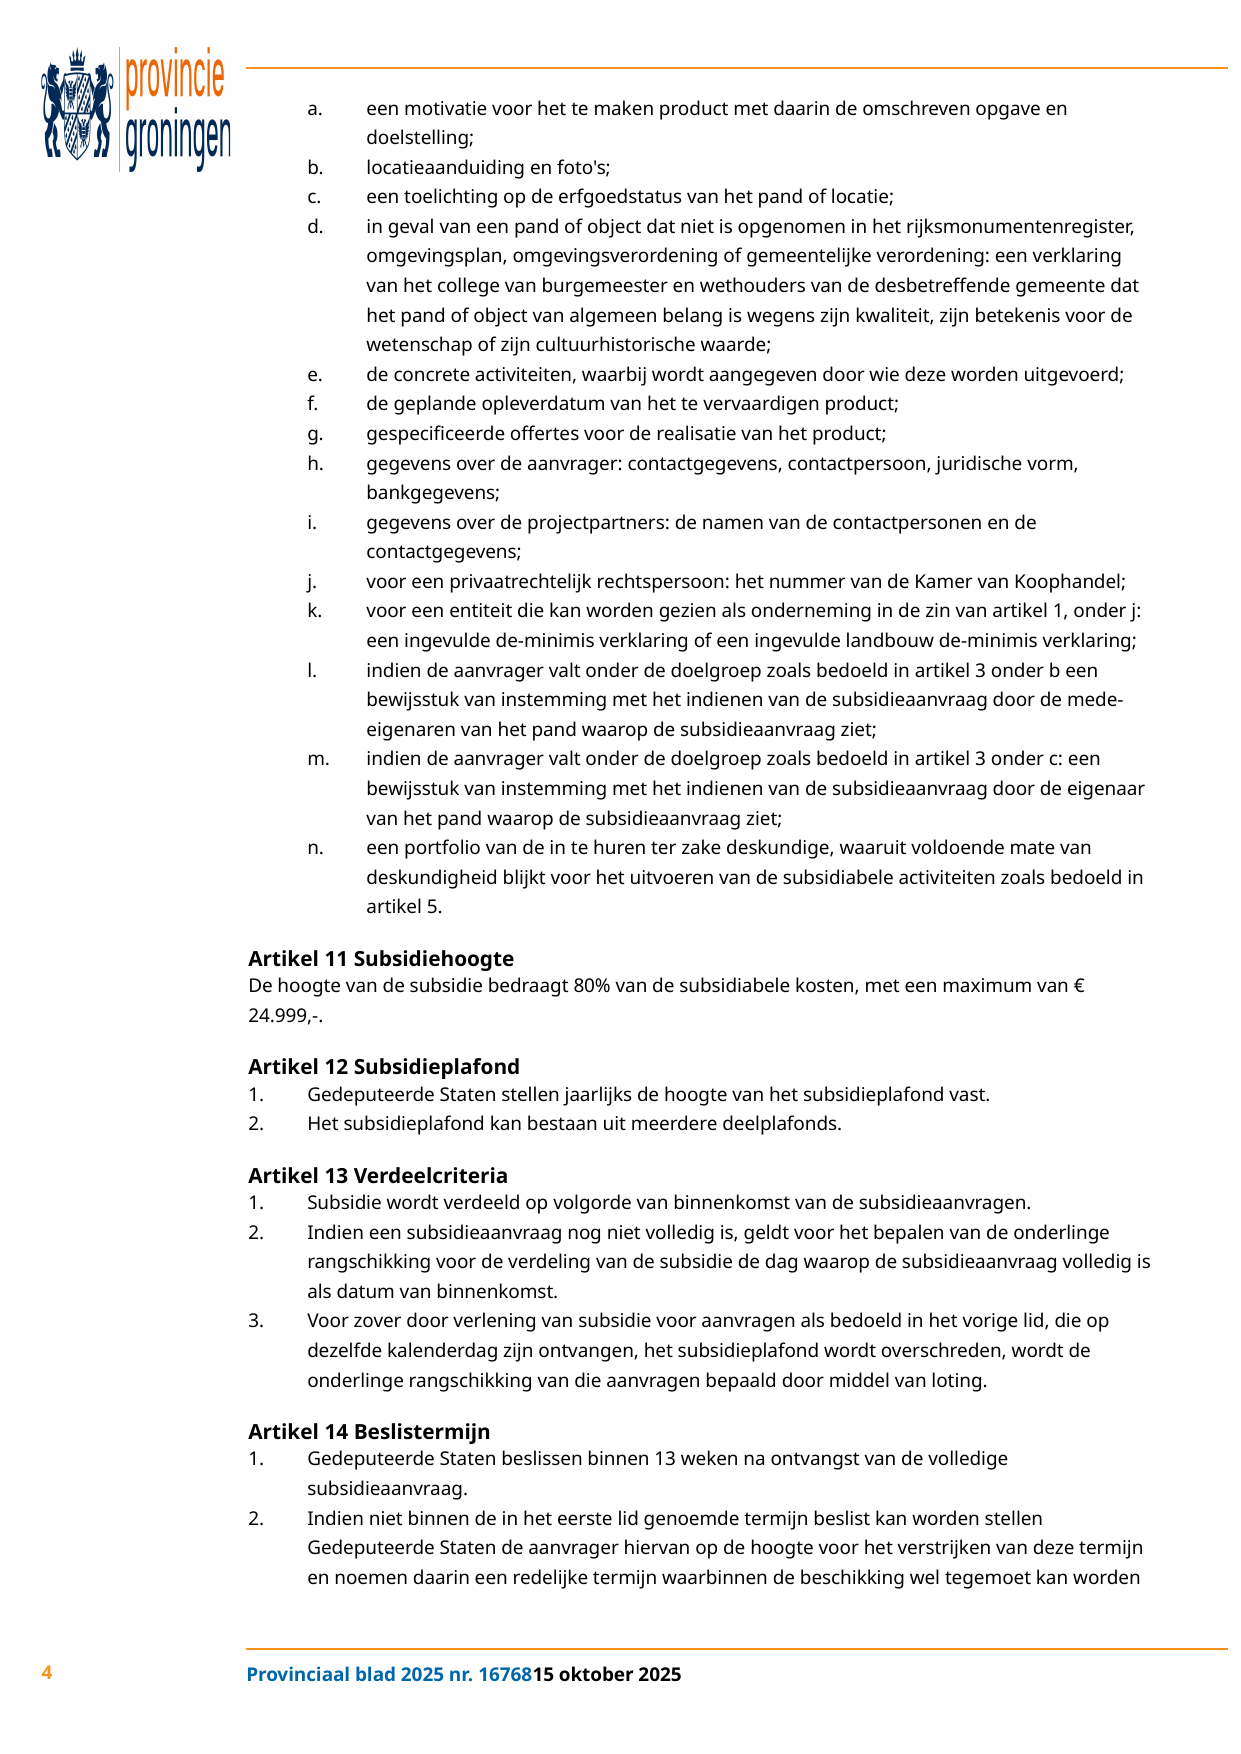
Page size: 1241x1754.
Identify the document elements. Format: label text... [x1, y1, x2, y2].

list voor een entiteit die kan worden gezien als onderneming in de zin van artikel 1, onder j: een ingevulde de-minimis verklaring of een ingevulde landbouw de-minimis verklaring; [307, 598, 1152, 653]
text Artikel 14 Beslistermijn [248, 1417, 1152, 1446]
list indien de aanvrager valt onder de doelgroep zoals bedoeld in artikel 3 onder c: een bewijsstuk van instemming met het indienen van de subsidieaanvraag door de eigenaar van het pand waarop de subsidieaanvraag ziet; [307, 746, 1152, 831]
list locatieaanduiding en foto's; [307, 154, 1152, 180]
text Artikel 11 Subsidiehoogte [248, 944, 1152, 972]
list indien de aanvrager valt onder de doelgroep zoals bedoeld in artikel 3 onder b een bewijsstuk van instemming met het indienen van de subsidieaanvraag door de mede-eigenaren van het pand waarop de subsidieaanvraag ziet; [307, 657, 1152, 742]
list gegevens over de projectpartners: de namen van de contactpersonen en de contactgegevens; [307, 509, 1152, 564]
list de geplande opleverdatum van het te vervaardigen product; [307, 391, 1152, 416]
list gespecificeerde offertes voor de realisatie van het product; [307, 420, 1152, 446]
list Subsidie wordt verdeeld op volgorde van binnenkomst van de subsidieaanvragen. [248, 1189, 1152, 1215]
picture [41, 47, 231, 172]
list een motivatie voor het te maken product met daarin de omschreven opgave en doelstelling; [307, 95, 1152, 150]
list een toelichting op de erfgoedstatus van het pand of locatie; [307, 183, 1152, 209]
list in geval van een pand of object dat niet is opgenomen in het rijksmonumentenregister, omgevingsplan, omgevingsverordening of gemeentelijke verordening: een verklaring van het college van burgemeester en wethouders van de desbetreffende gemeente dat het pand of object van algemeen belang is wegens zijn kwaliteit, zijn betekenis voor de wetenschap of zijn cultuurhistorische waarde; [307, 213, 1152, 357]
list de concrete activiteiten, waarbij wordt aangegeven door wie deze worden uitgevoerd; [307, 361, 1152, 387]
text De hoogte van de subsidie bedraagt 80% van de subsidiabele kosten, met een maximum van € 24.999,-. [248, 972, 1152, 1028]
text Artikel 13 Verdeelcriteria [248, 1161, 1152, 1189]
list Het subsidieplafond kan bestaan uit meerdere deelplafonds. [248, 1110, 1152, 1136]
list voor een privaatrechtelijk rechtspersoon: het nummer van de Kamer van Koophandel; [307, 568, 1152, 594]
list gegevens over de aanvrager: contactgegevens, contactpersoon, juridische vorm, bankgegevens; [307, 450, 1152, 505]
list Gedeputeerde Staten beslissen binnen 13 weken na ontvangst van de volledige subsidieaanvraag. [248, 1446, 1152, 1501]
text Artikel 12 Subsidieplafond [248, 1052, 1152, 1081]
list Indien niet binnen de in het eerste lid genoemde termijn beslist kan worden stellen Gedeputeerde Staten de aanvrager hiervan op de hoogte voor het verstrijken van deze termijn en noemen daarin een redelijke termijn waarbinnen de beschikking wel tegemoet kan worden [248, 1505, 1152, 1590]
list Voor zover door verlening van subsidie voor aanvragen als bedoeld in het vorige lid, die op dezelfde kalenderdag zijn ontvangen, het subsidieplafond wordt overschreden, wordt de onderlinge rangschikking van die aanvragen bepaald door middel van loting. [248, 1308, 1152, 1392]
list Gedeputeerde Staten stellen jaarlijks de hoogte van het subsidieplafond vast. [248, 1081, 1152, 1107]
list Indien een subsidieaanvraag nog niet volledig is, geldt voor het bepalen van de onderlinge rangschikking voor de verdeling van de subsidie de dag waarop de subsidieaanvraag volledig is als datum van binnenkomst. [248, 1219, 1152, 1304]
list een portfolio van de in te huren ter zake deskundige, waaruit voldoende mate van deskundigheid blijkt voor het uitvoeren van de subsidiabele activiteiten zoals bedoeld in artikel 5. [307, 834, 1152, 919]
